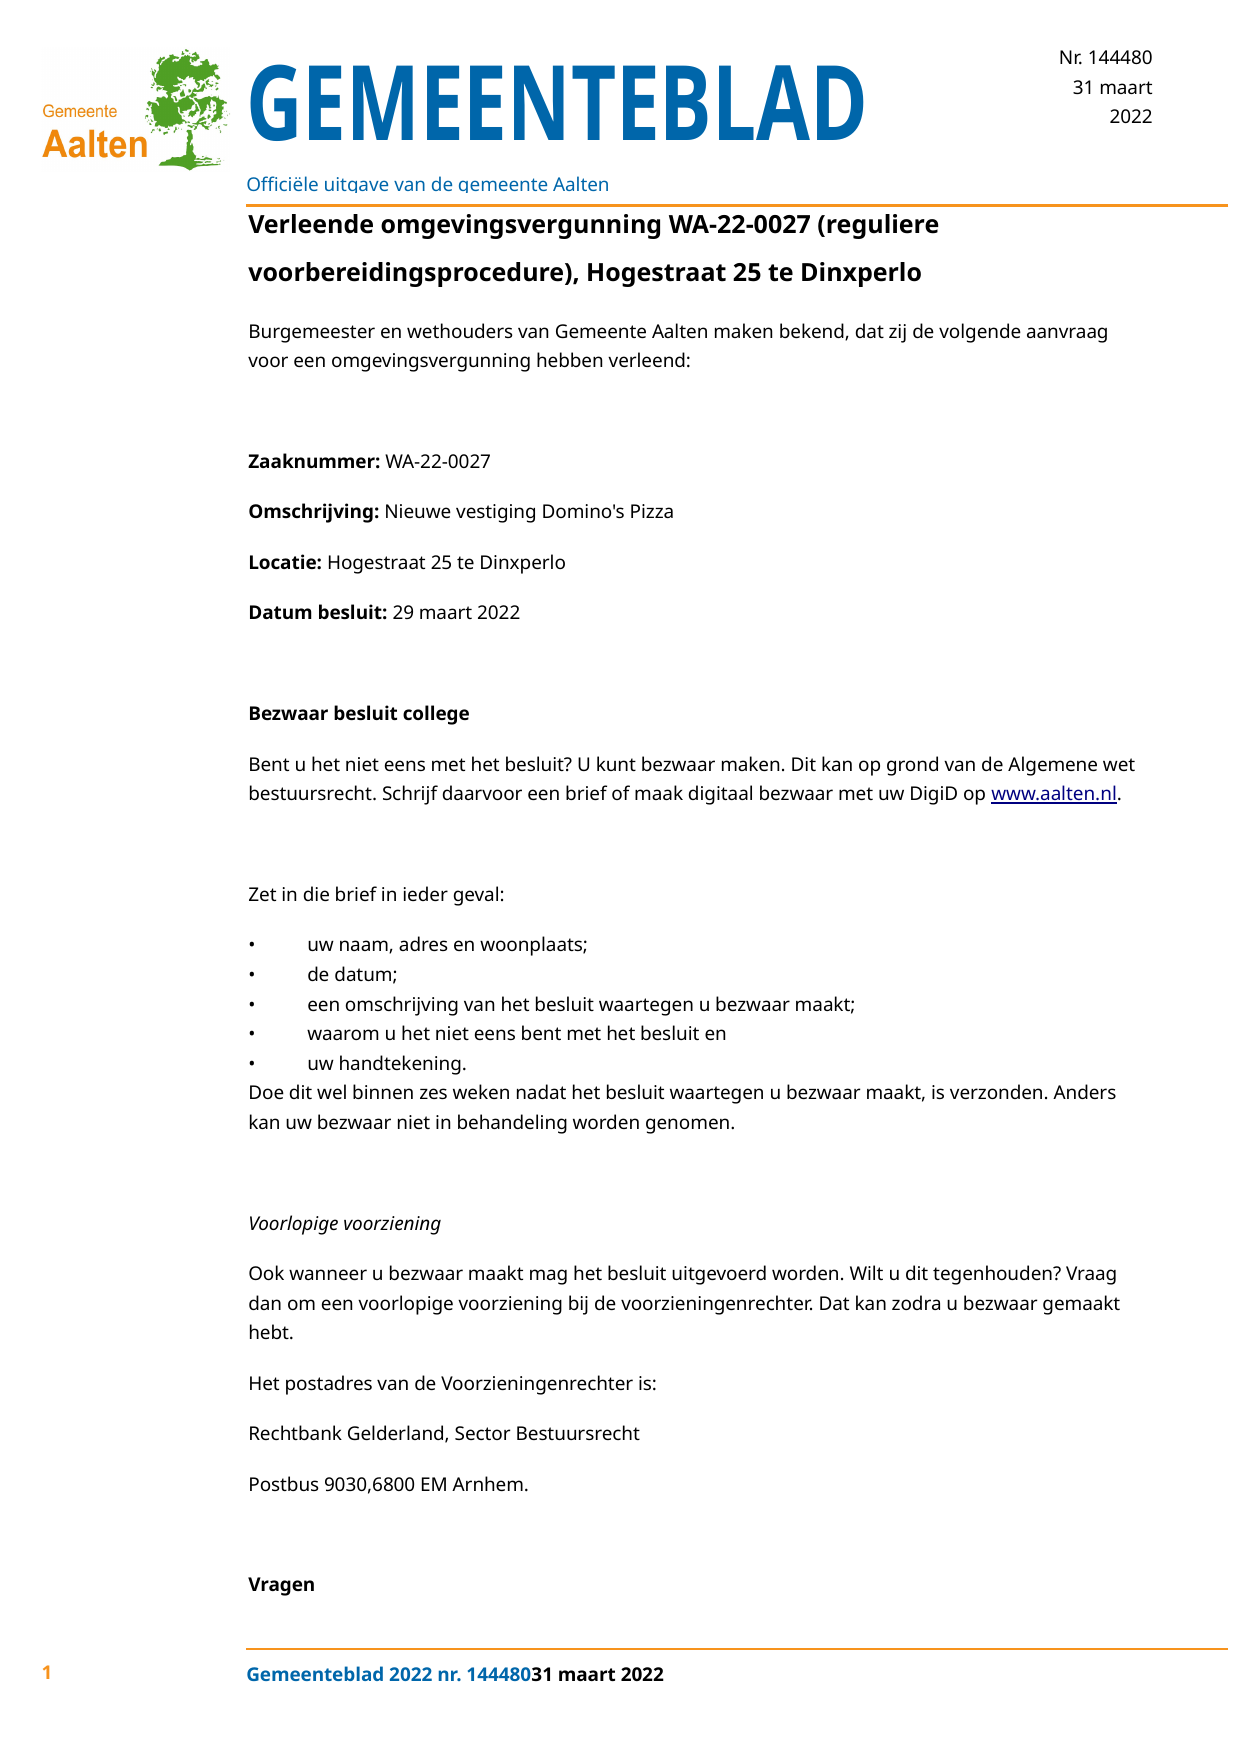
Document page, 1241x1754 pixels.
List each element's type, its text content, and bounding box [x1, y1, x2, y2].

text Locatie: Hogestraat 25 te Dinxperlo [248, 549, 1152, 575]
text Voorlopige voorziening [248, 1210, 1152, 1236]
text Zaaknummer: WA-22-0027 [248, 448, 1152, 474]
list uw handtekening. [248, 1050, 1152, 1076]
list waarom u het niet eens bent met het besluit en [248, 1020, 1152, 1046]
picture [41, 47, 231, 172]
text Datum besluit: 29 maart 2022 [248, 599, 1152, 625]
text Postbus 9030,6800 EM Arnhem. [248, 1471, 1152, 1497]
text Ook wanneer u bezwaar maakt mag het besluit uitgevoerd worden. Wilt u dit tegenhouden? Vraag dan om een voorlopige voorziening bij de voorzieningenrechter. Dat kan zodra u bezwaar gemaakt hebt. [248, 1260, 1152, 1345]
text Bezwaar besluit college [248, 700, 1152, 726]
text Verleende omgevingsvergunning WA-22-0027 (reguliere voorbereidingsprocedure), Hogestraat 25 te Dinxperlo [248, 207, 1152, 288]
text Zet in die brief in ieder geval: [248, 881, 1152, 907]
text Bent u het niet eens met het besluit? U kunt bezwaar maken. Dit kan op grond van de Algemene wet bestuursrecht. Schrijf daarvoor een brief of maak digitaal bezwaar met uw DigiD op www.aalten.nl. [248, 751, 1152, 806]
list uw naam, adres en woonplaats; [248, 932, 1152, 957]
text Burgemeester en wethouders van Gemeente Aalten maken bekend, dat zij de volgende aanvraag voor een omgevingsvergunning hebben verleend: [248, 318, 1152, 373]
text Rechtbank Gelderland, Sector Bestuursrecht [248, 1420, 1152, 1446]
text Doe dit wel binnen zes weken nadat het besluit waartegen u bezwaar maakt, is verzonden. Anders kan uw bezwaar niet in behandeling worden genomen. [248, 1079, 1152, 1135]
list een omschrijving van het besluit waartegen u bezwaar maakt; [248, 991, 1152, 1017]
text Het postadres van de Voorzieningenrechter is: [248, 1370, 1152, 1396]
list de datum; [248, 961, 1152, 987]
text Omschrijving: Nieuwe vestiging Domino's Pizza [248, 499, 1152, 524]
text Vragen [248, 1572, 1152, 1597]
